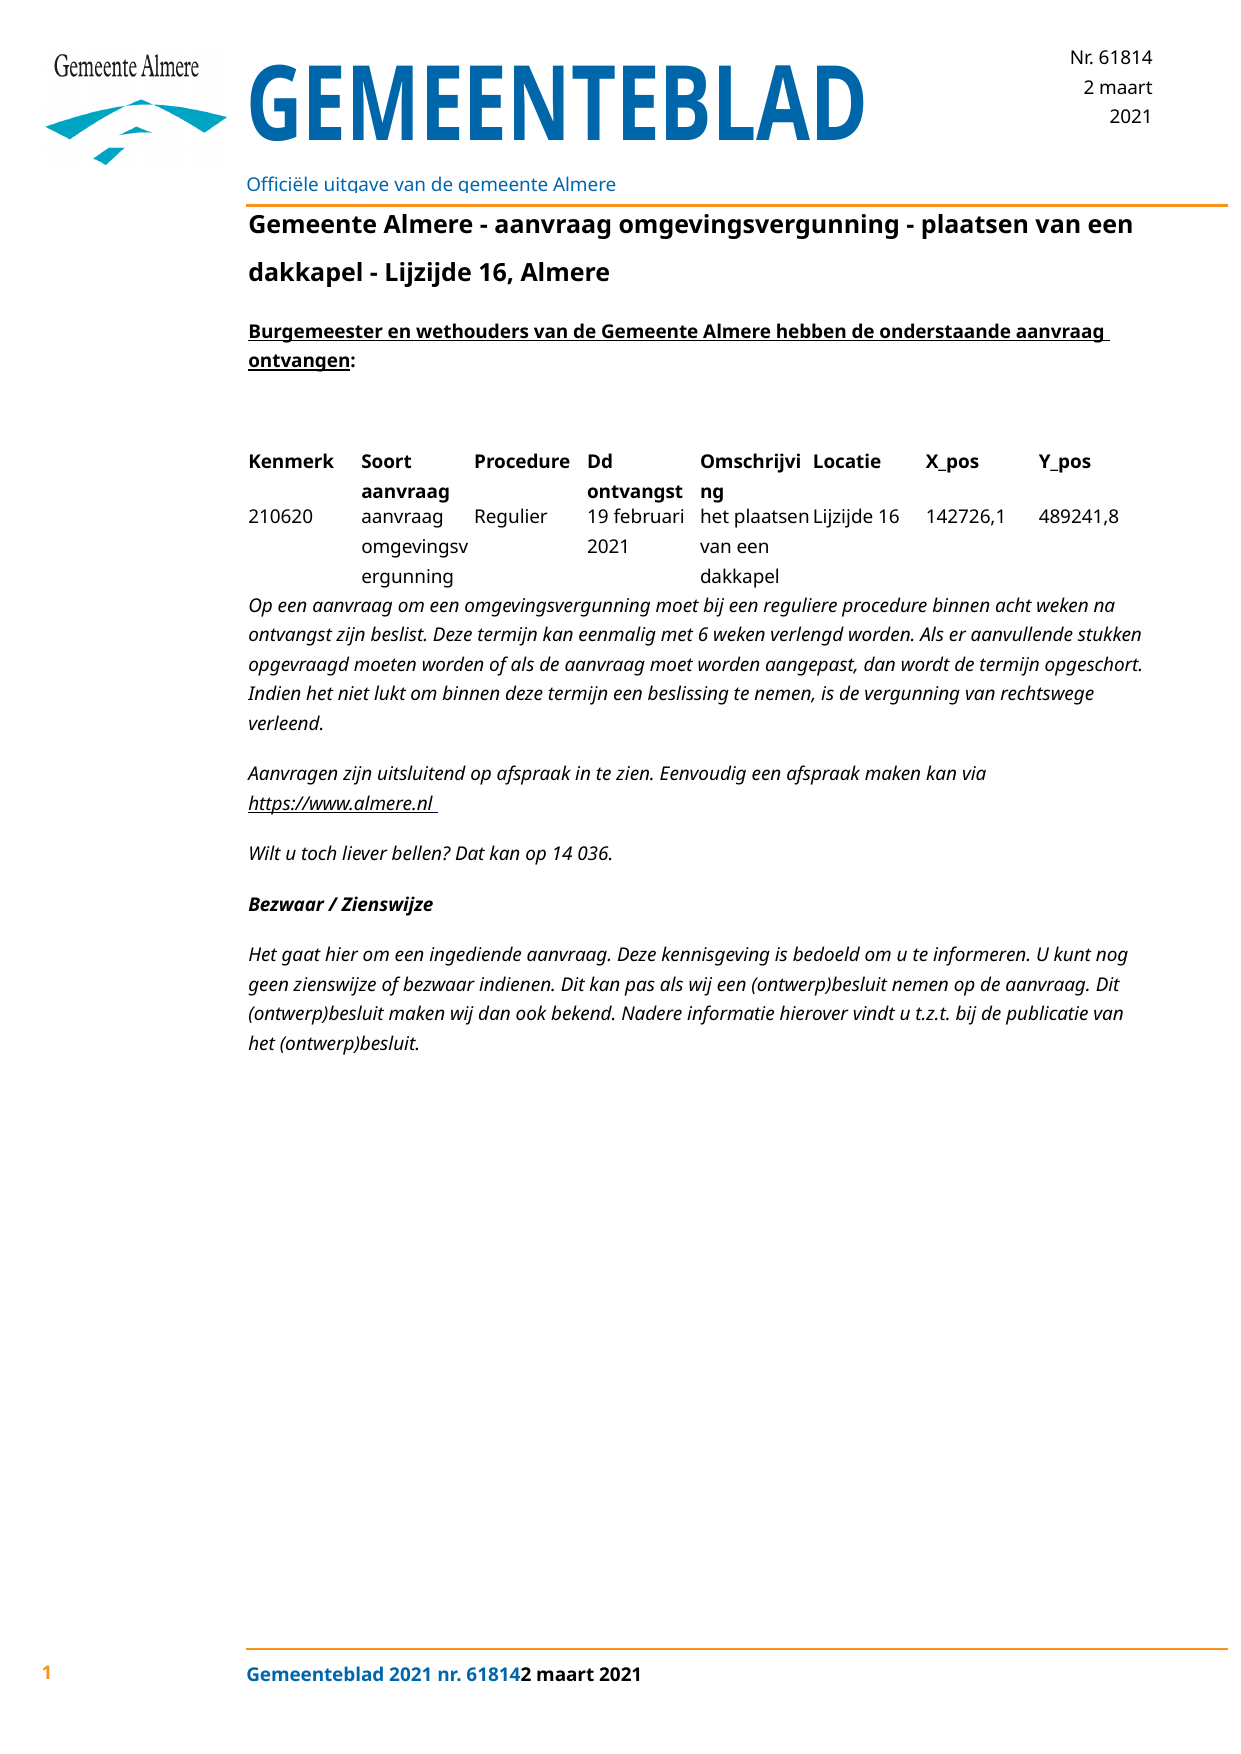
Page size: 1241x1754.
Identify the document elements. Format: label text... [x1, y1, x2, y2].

table_header Procedure [474, 449, 587, 504]
text Het gaat hier om een ingediende aanvraag. Deze kennisgeving is bedoeld om u te informeren. U kunt nog geen zienswijze of bezwaar indienen. Dit kan pas als wij een (ontwerp)besluit nemen op de aanvraag. Dit (ontwerp)besluit maken wij dan ook bekend. Nadere informatie hierover vindt u t.z.t. bij de publicatie van het (ontwerp)besluit. [248, 941, 1152, 1056]
table_cell Lijzijde 16 [813, 504, 926, 589]
text Op een aanvraag om een omgevingsvergunning moet bij een reguliere procedure binnen acht weken na ontvangst zijn beslist. Deze termijn kan eenmalig met 6 weken verlengd worden. Als er aanvullende stukken opgevraagd moeten worden of als de aanvraag moet worden aangepast, dan wordt de termijn opgeschort. Indien het niet lukt om binnen deze termijn een beslissing te nemen, is de vergunning van rechtswege verleend. [248, 592, 1152, 736]
table_cell 19 februari 2021 [587, 504, 700, 589]
table_header Dd ontvangst [587, 449, 700, 504]
table_cell 489241,8 [1039, 504, 1152, 589]
table_header Locatie [813, 449, 926, 504]
table_header Kenmerk [248, 449, 361, 504]
text Gemeente Almere - aanvraag omgevingsvergunning - plaatsen van een dakkapel - Lijzijde 16, Almere [248, 207, 1152, 288]
table_header Omschrijving [700, 449, 813, 504]
text Bezwaar / Zienswijze [248, 891, 1152, 917]
table_cell het plaatsen van een dakkapel [700, 504, 813, 589]
table_cell aanvraag omgevingsvergunning [361, 504, 474, 589]
text Burgemeester en wethouders van de Gemeente Almere hebben de onderstaande aanvraag ontvangen: [248, 318, 1152, 373]
text Wilt u toch liever bellen? Dat kan op 14 036. [248, 841, 1152, 866]
table_header Soort aanvraag [361, 449, 474, 504]
picture [41, 47, 231, 172]
table_cell Regulier [474, 504, 587, 589]
table_cell 142726,1 [926, 504, 1038, 589]
table_header X_pos [926, 449, 1038, 504]
text Aanvragen zijn uitsluitend op afspraak in te zien. Eenvoudig een afspraak maken kan via https://www.almere.nl [248, 761, 1152, 816]
table_cell 210620 [248, 504, 361, 589]
table_header Y_pos [1039, 449, 1152, 504]
